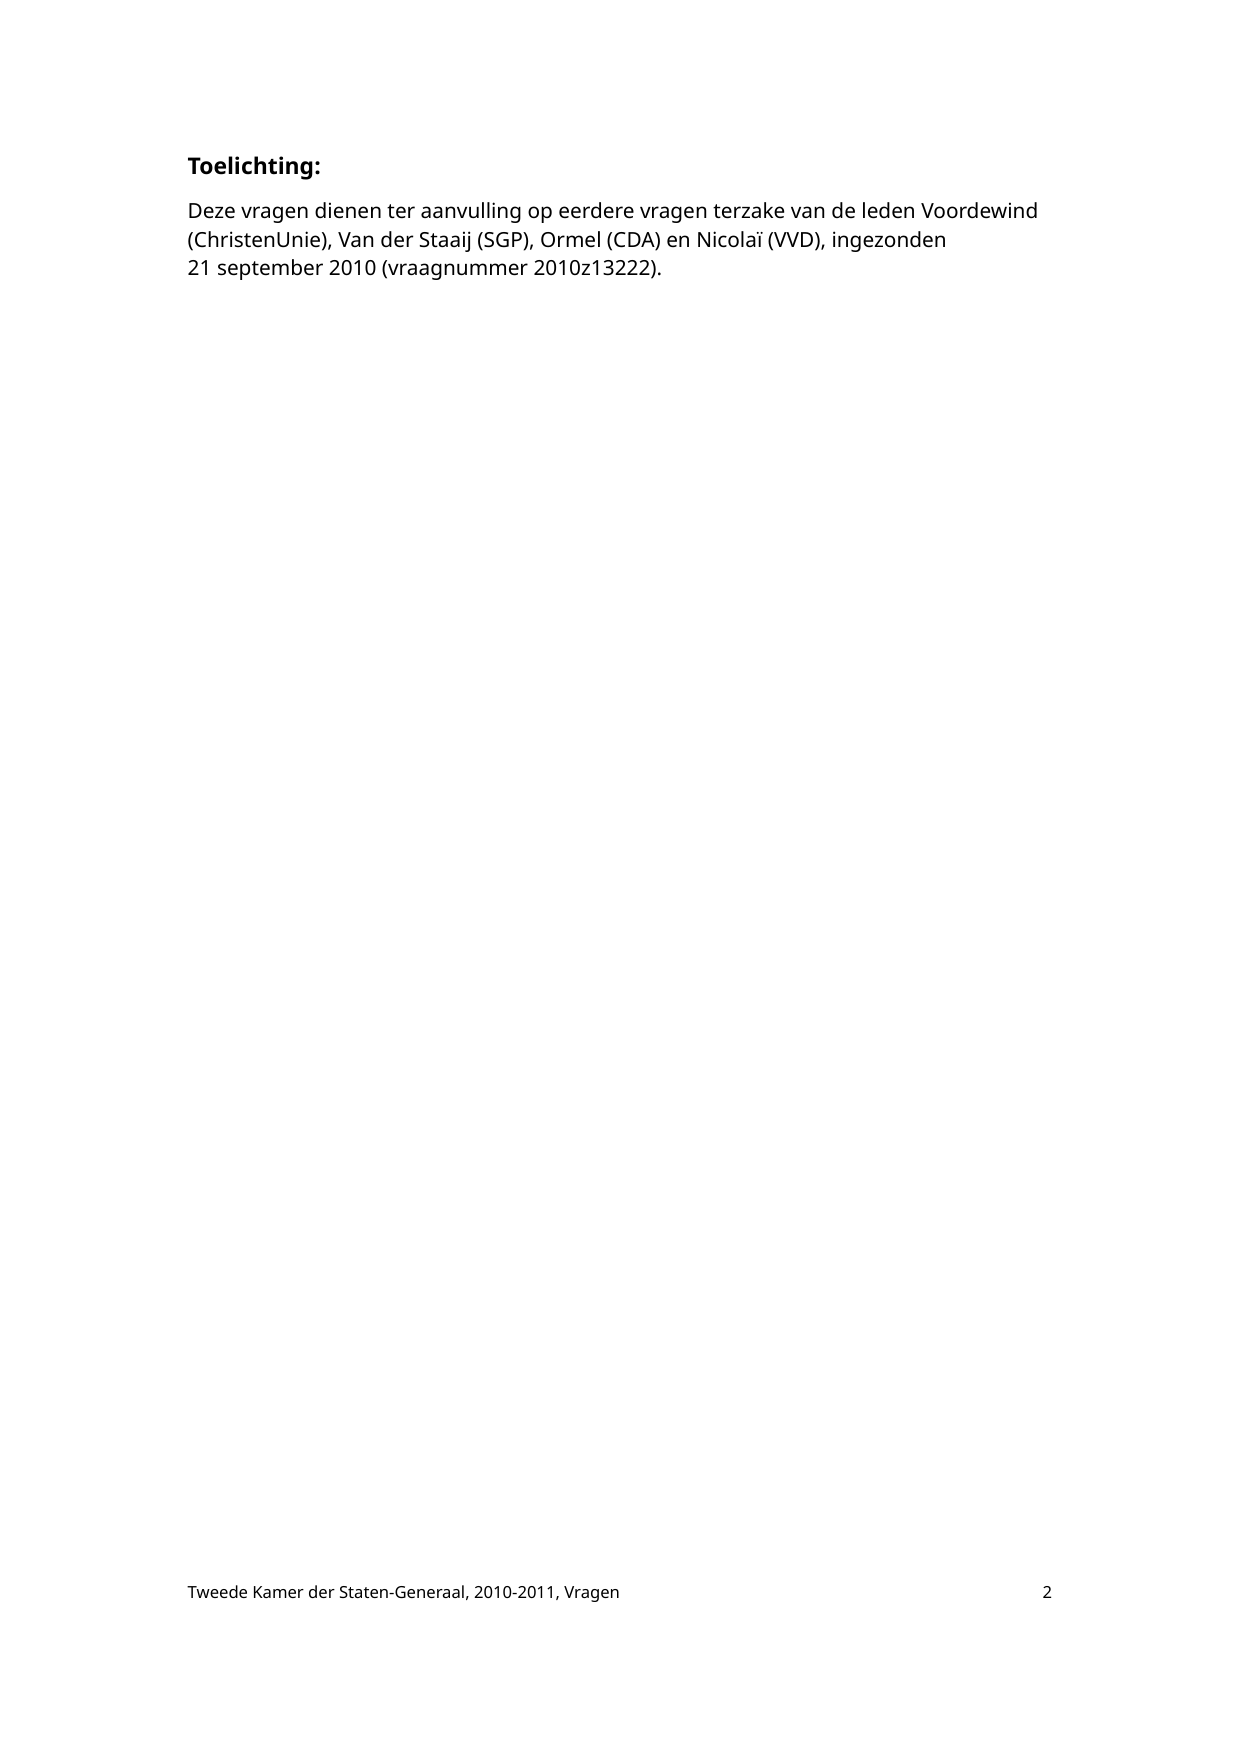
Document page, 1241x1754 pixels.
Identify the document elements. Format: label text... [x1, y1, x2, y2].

subtitle Toelichting: [187, 150, 1053, 181]
text Deze vragen dienen ter aanvulling op eerdere vragen terzake van de leden Voordewind (ChristenUnie), Van der Staaij (SGP), Ormel (CDA) en Nicolaï (VVD), ingezonden 21 september 2010 (vraagnummer 2010z13222). [187, 196, 1053, 282]
